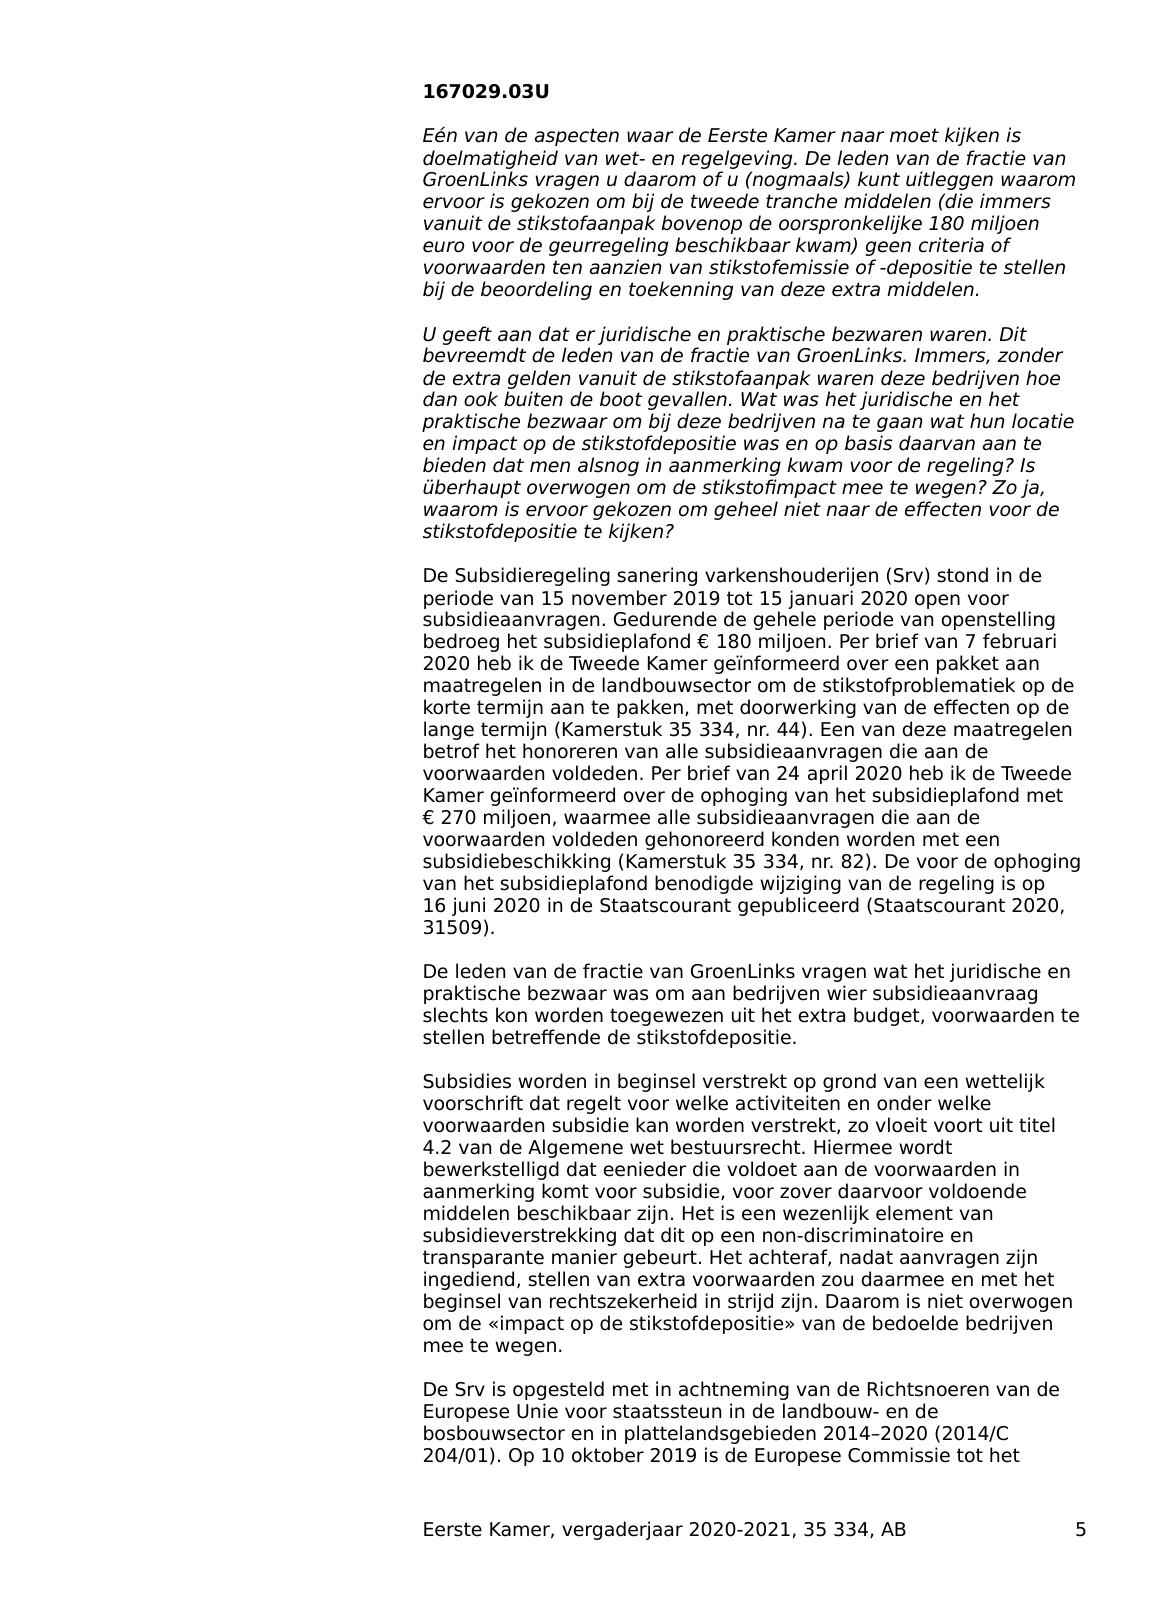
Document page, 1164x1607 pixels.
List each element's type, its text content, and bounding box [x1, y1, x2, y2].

text De Srv is opgesteld met in achtneming van de Richtsnoeren van de Europese Unie voor staatssteun in de landbouw- en de bosbouwsector en in plattelandsgebieden 2014–2020 (2014/C 204/01). Op 10 oktober 2019 is de Europese Commissie tot het [422, 1379, 1087, 1467]
text De leden van de fractie van GroenLinks vragen wat het juridische en praktische bezwaar was om aan bedrijven wier subsidieaanvraag slechts kon worden toegewezen uit het extra budget, voorwaarden te stellen betreffende de stikstofdepositie. [422, 961, 1087, 1049]
text Subsidies worden in beginsel verstrekt op grond van een wettelijk voorschrift dat regelt voor welke activiteiten en onder welke voorwaarden subsidie kan worden verstrekt, zo vloeit voort uit titel 4.2 van de Algemene wet bestuursrecht. Hiermee wordt bewerkstelligd dat eenieder die voldoet aan de voorwaarden in aanmerking komt voor subsidie, voor zover daarvoor voldoende middelen beschikbaar zijn. Het is een wezenlijk element van subsidieverstrekking dat dit op een non-discriminatoire en transparante manier gebeurt. Het achteraf, nadat aanvragen zijn ingediend, stellen van extra voorwaarden zou daarmee en met het beginsel van rechtszekerheid in strijd zijn. Daarom is niet overwogen om de «impact op de stikstofdepositie» van de bedoelde bedrijven mee te wegen. [422, 1071, 1087, 1357]
text De Subsidieregeling sanering varkenshouderijen (Srv) stond in de periode van 15 november 2019 tot 15 januari 2020 open voor subsidieaanvragen. Gedurende de gehele periode van openstelling bedroeg het subsidieplafond € 180 miljoen. Per brief van 7 februari 2020 heb ik de Tweede Kamer geïnformeerd over een pakket aan maatregelen in de landbouwsector om de stikstofproblematiek op de korte termijn aan te pakken, met doorwerking van de effecten op de lange termijn (Kamerstuk 35 334, nr. 44). Een van deze maatregelen betrof het honoreren van alle subsidieaanvragen die aan de voorwaarden voldeden. Per brief van 24 april 2020 heb ik de Tweede Kamer geïnformeerd over de ophoging van het subsidieplafond met € 270 miljoen, waarmee alle subsidieaanvragen die aan de voorwaarden voldeden gehonoreerd konden worden met een subsidiebeschikking (Kamerstuk 35 334, nr. 82). De voor de ophoging van het subsidieplafond benodigde wijziging van de regeling is op 16 juni 2020 in de Staatscourant gepubliceerd (Staatscourant 2020, 31509). [422, 565, 1087, 939]
text Eén van de aspecten waar de Eerste Kamer naar moet kijken is doelmatigheid van wet- en regelgeving. De leden van de fractie van GroenLinks vragen u daarom of u (nogmaals) kunt uitleggen waarom ervoor is gekozen om bij de tweede tranche middelen (die immers vanuit de stikstofaanpak bovenop de oorspronkelijke 180 miljoen euro voor de geurregeling beschikbaar kwam) geen criteria of voorwaarden ten aanzien van stikstofemissie of -depositie te stellen bij de beoordeling en toekenning van deze extra middelen. [422, 125, 1087, 301]
subtitle 167029.03U [422, 81, 1087, 103]
text U geeft aan dat er juridische en praktische bezwaren waren. Dit bevreemdt de leden van de fractie van GroenLinks. Immers, zonder de extra gelden vanuit de stikstofaanpak waren deze bedrijven hoe dan ook buiten de boot gevallen. Wat was het juridische en het praktische bezwaar om bij deze bedrijven na te gaan wat hun locatie en impact op de stikstofdepositie was en op basis daarvan aan te bieden dat men alsnog in aanmerking kwam voor de regeling? Is überhaupt overwogen om de stikstofimpact mee te wegen? Zo ja, waarom is ervoor gekozen om geheel niet naar de effecten voor de stikstofdepositie te kijken? [422, 323, 1087, 543]
